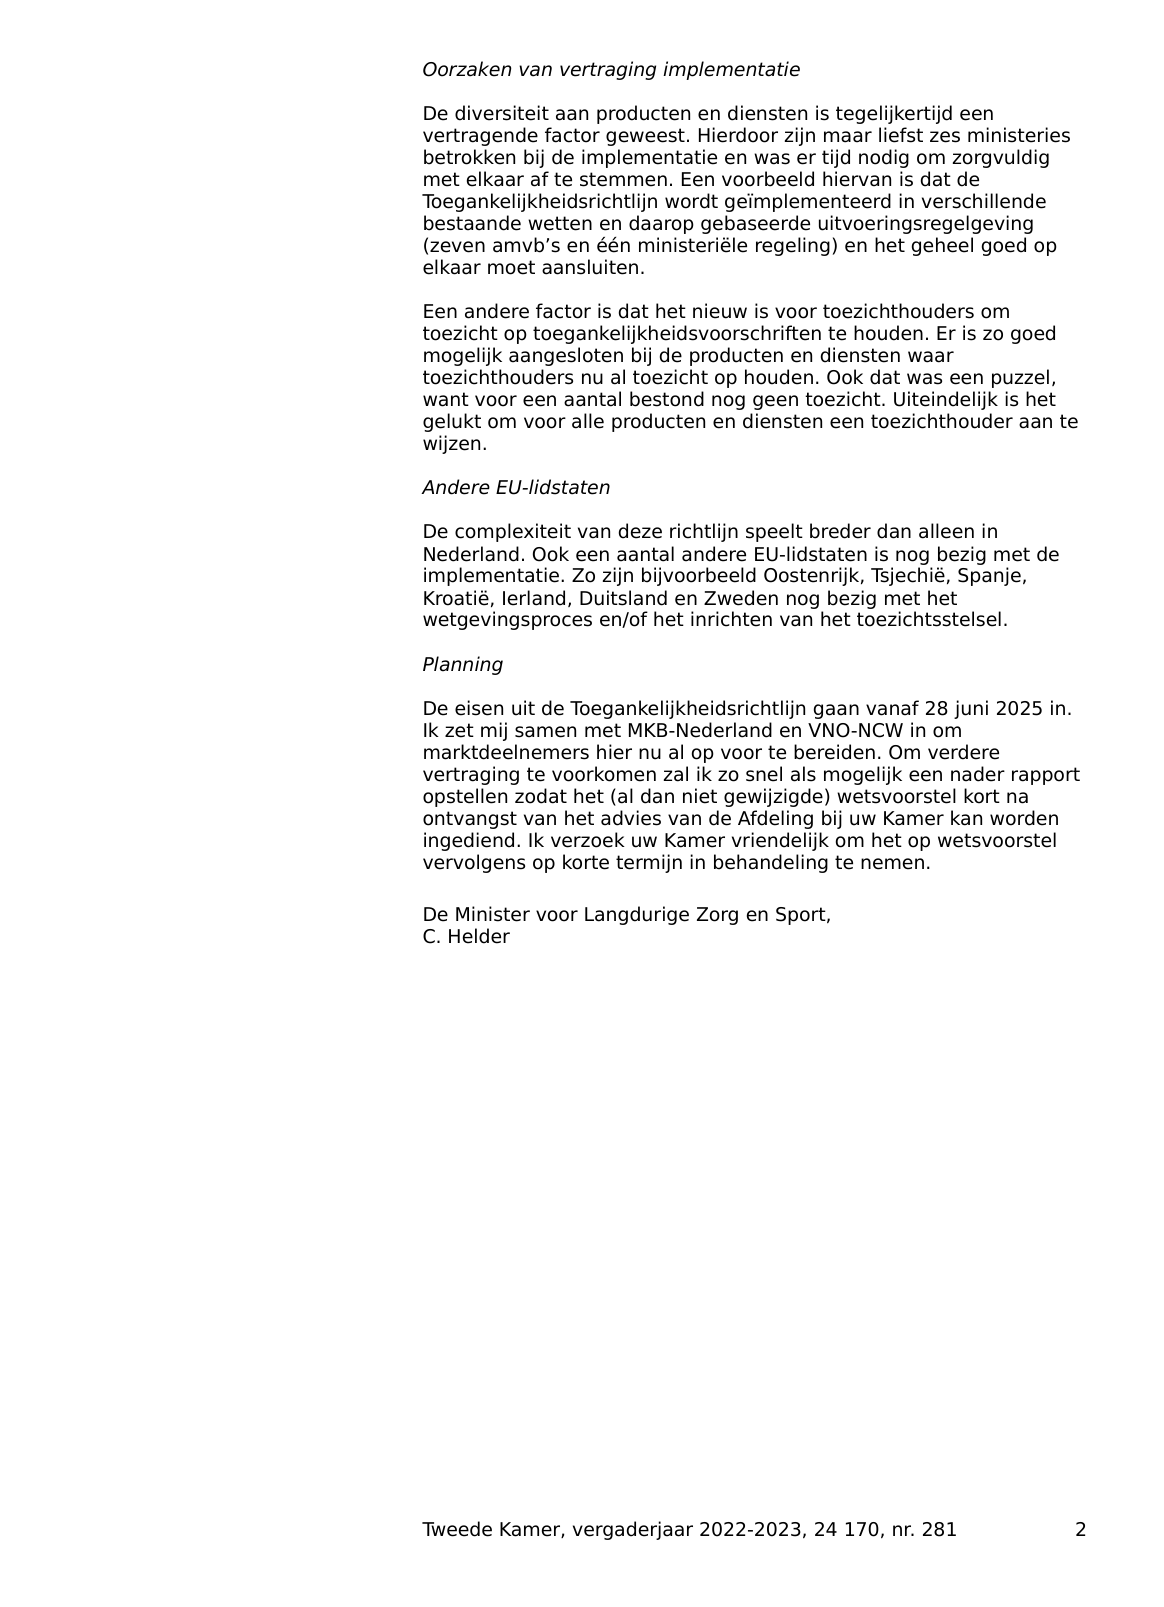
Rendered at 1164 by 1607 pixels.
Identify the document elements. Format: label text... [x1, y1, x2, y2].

subtitle Oorzaken van vertraging implementatie [422, 59, 1087, 81]
text De diversiteit aan producten en diensten is tegelijkertijd een vertragende factor geweest. Hierdoor zijn maar liefst zes ministeries betrokken bij de implementatie en was er tijd nodig om zorgvuldig met elkaar af te stemmen. Een voorbeeld hiervan is dat de Toegankelijkheidsrichtlijn wordt geïmplementeerd in verschillende bestaande wetten en daarop gebaseerde uitvoeringsregelgeving (zeven amvb’s en één ministeriële regeling) en het geheel goed op elkaar moet aansluiten. [422, 103, 1087, 279]
text Een andere factor is dat het nieuw is voor toezichthouders om toezicht op toegankelijkheidsvoorschriften te houden. Er is zo goed mogelijk aangesloten bij de producten en diensten waar toezichthouders nu al toezicht op houden. Ook dat was een puzzel, want voor een aantal bestond nog geen toezicht. Uiteindelijk is het gelukt om voor alle producten en diensten een toezichthouder aan te wijzen. [422, 301, 1087, 455]
subtitle Planning [422, 653, 1087, 676]
text De complexiteit van deze richtlijn speelt breder dan alleen in Nederland. Ook een aantal andere EU-lidstaten is nog bezig met de implementatie. Zo zijn bijvoorbeeld Oostenrijk, Tsjechië, Spanje, Kroatië, Ierland, Duitsland en Zweden nog bezig met het wetgevingsproces en/of het inrichten van het toezichtsstelsel. [422, 521, 1087, 631]
text De Minister voor Langdurige Zorg en Sport, C. Helder [422, 903, 1087, 947]
text De eisen uit de Toegankelijkheidsrichtlijn gaan vanaf 28 juni 2025 in. Ik zet mij samen met MKB-Nederland en VNO-NCW in om marktdeelnemers hier nu al op voor te bereiden. Om verdere vertraging te voorkomen zal ik zo snel als mogelijk een nader rapport opstellen zodat het (al dan niet gewijzigde) wetsvoorstel kort na ontvangst van het advies van de Afdeling bij uw Kamer kan worden ingediend. Ik verzoek uw Kamer vriendelijk om het op wetsvoorstel vervolgens op korte termijn in behandeling te nemen. [422, 698, 1087, 873]
subtitle Andere EU-lidstaten [422, 477, 1087, 499]
